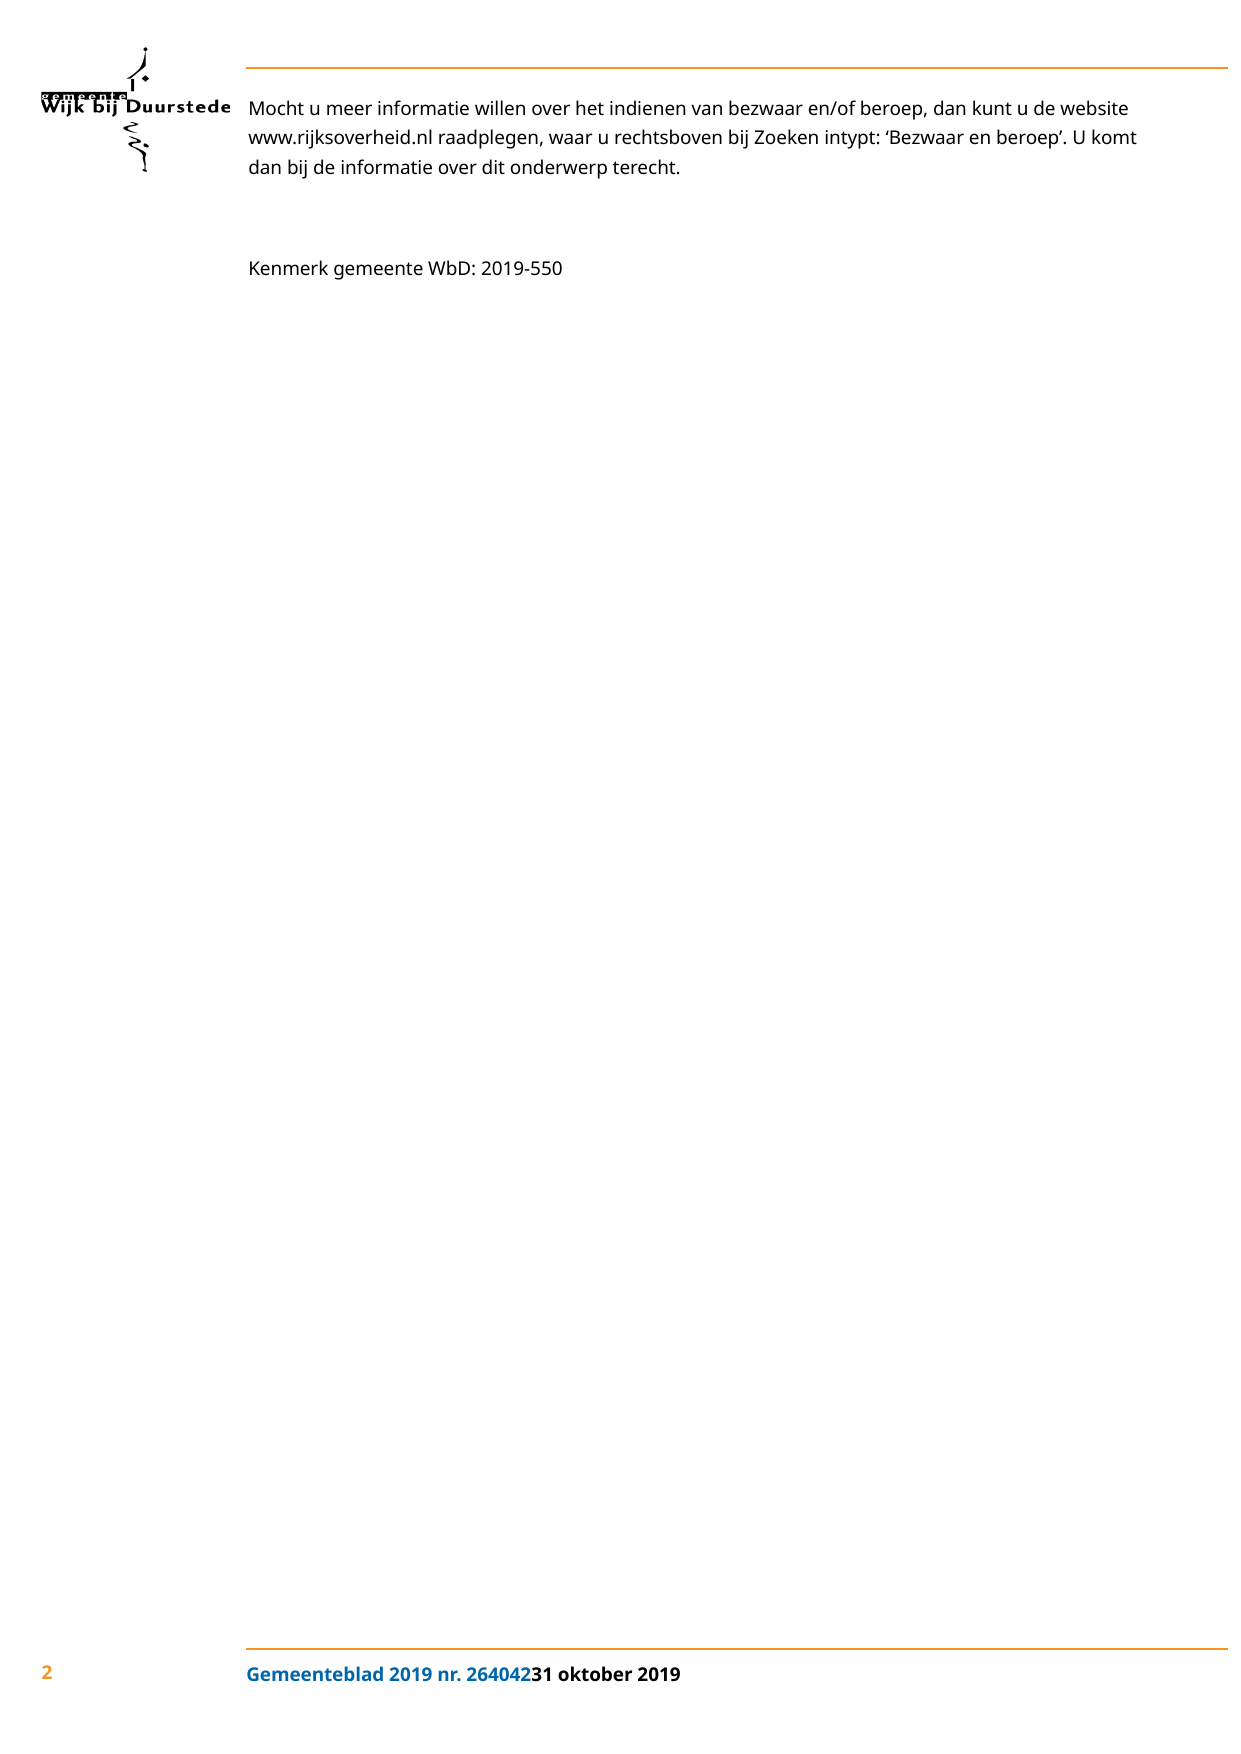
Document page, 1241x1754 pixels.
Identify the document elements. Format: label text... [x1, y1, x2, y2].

text Kenmerk gemeente WbD: 2019-550 [248, 255, 1152, 281]
text Mocht u meer informatie willen over het indienen van bezwaar en/of beroep, dan kunt u de website www.rijksoverheid.nl raadplegen, waar u rechtsboven bij Zoeken intypt: ‘Bezwaar en beroep’. U komt dan bij de informatie over dit onderwerp terecht. [248, 95, 1152, 180]
picture [41, 47, 231, 172]
